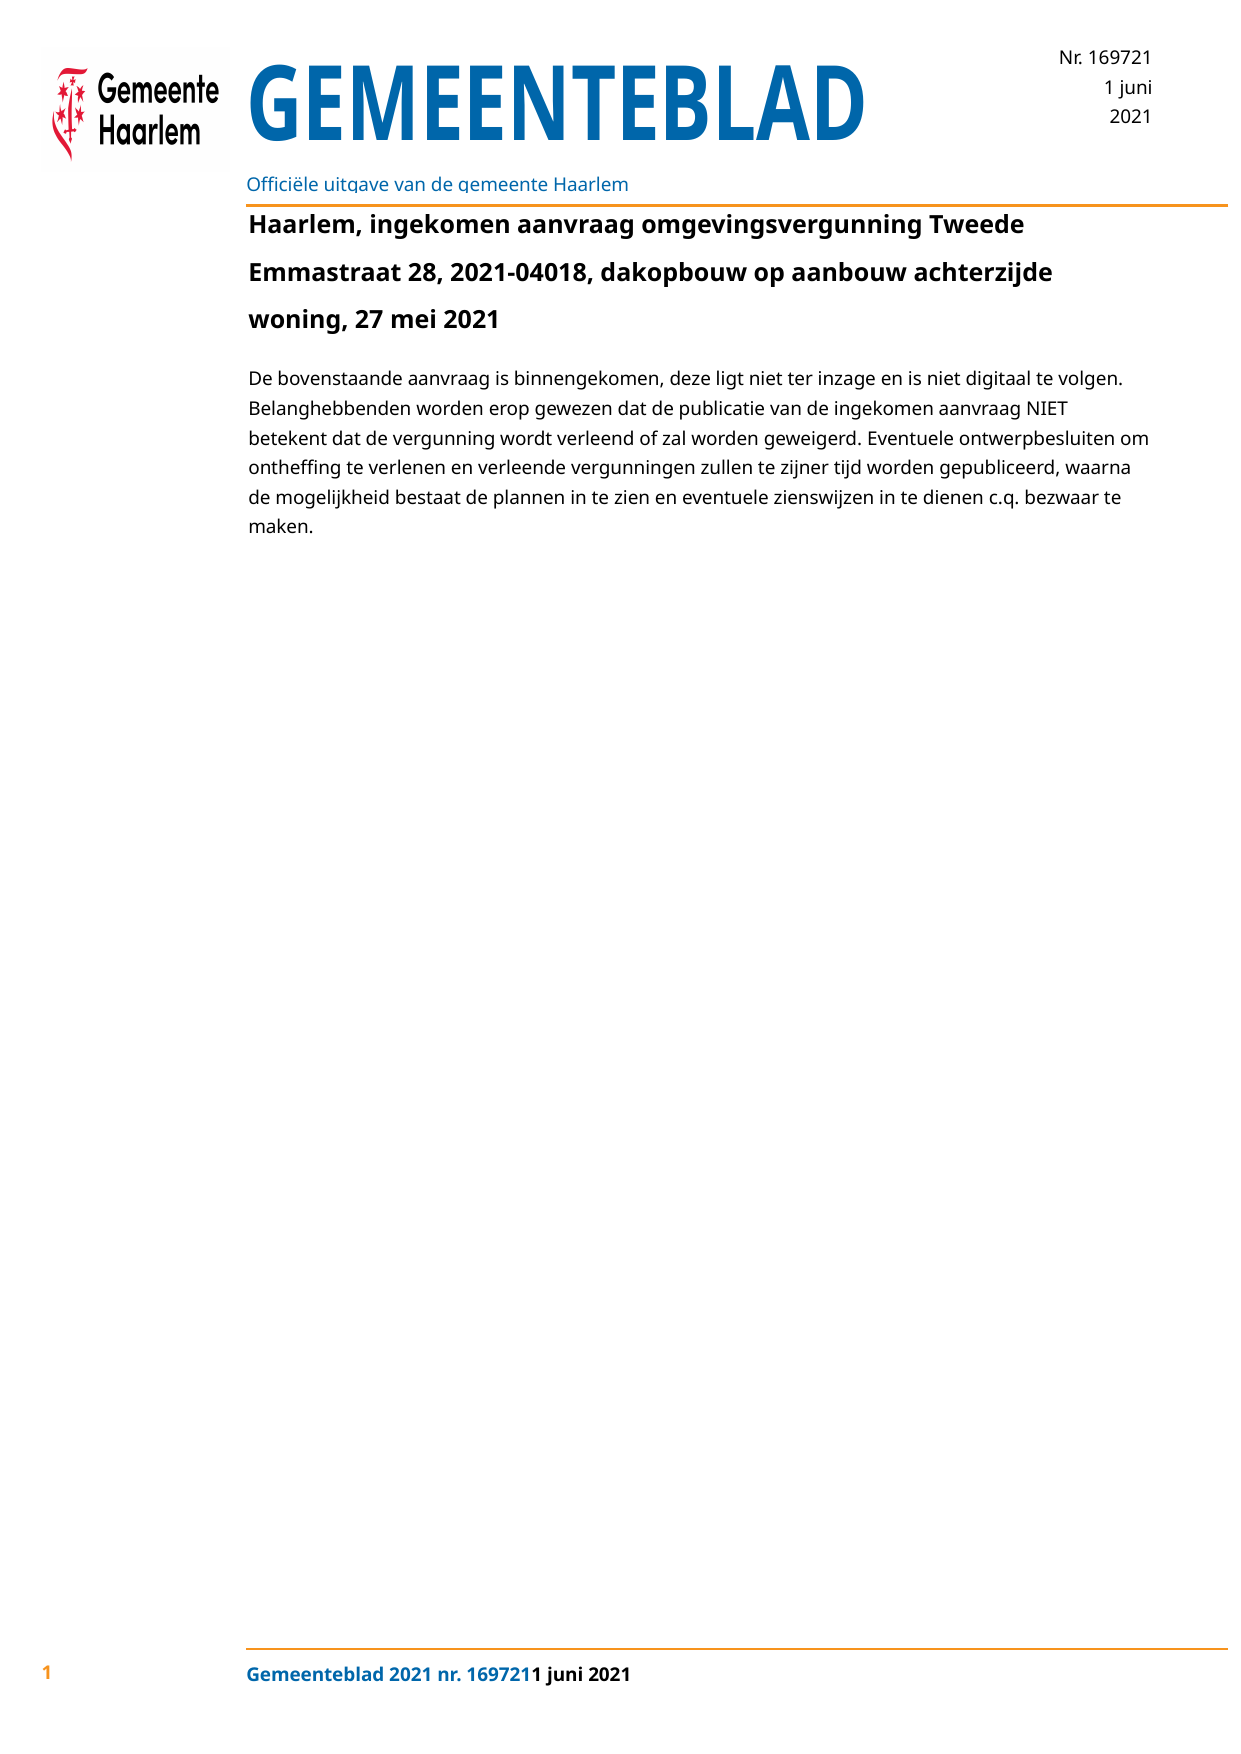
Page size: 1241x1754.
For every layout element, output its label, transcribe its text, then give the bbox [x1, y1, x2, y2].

text Haarlem, ingekomen aanvraag omgevingsvergunning Tweede Emmastraat 28, 2021-04018, dakopbouw op aanbouw achterzijde woning, 27 mei 2021 [248, 207, 1152, 336]
text De bovenstaande aanvraag is binnengekomen, deze ligt niet ter inzage en is niet digitaal te volgen. Belanghebbenden worden erop gewezen dat de publicatie van de ingekomen aanvraag NIET betekent dat de vergunning wordt verleend of zal worden geweigerd. Eventuele ontwerpbesluiten om ontheffing te verlenen en verleende vergunningen zullen te zijner tijd worden gepubliceerd, waarna de mogelijkheid bestaat de plannen in te zien en eventuele zienswijzen in te dienen c.q. bezwaar te maken. [248, 366, 1152, 539]
picture [41, 47, 231, 172]
